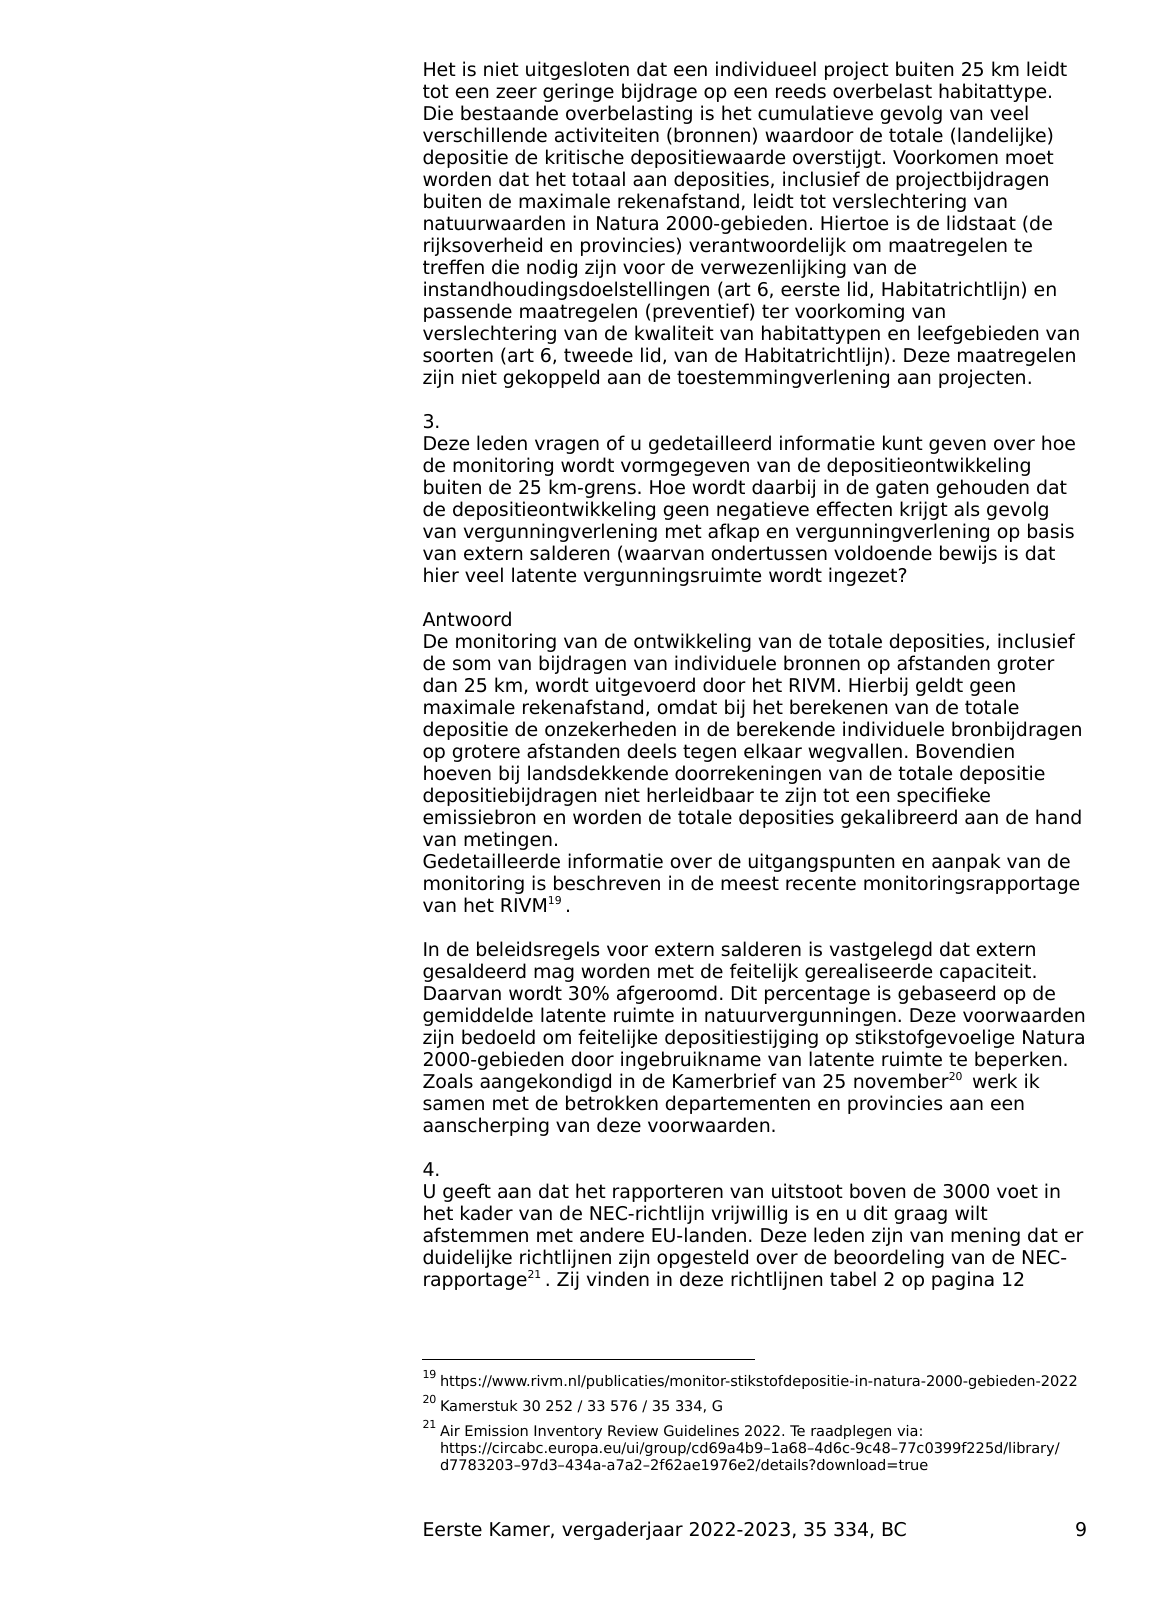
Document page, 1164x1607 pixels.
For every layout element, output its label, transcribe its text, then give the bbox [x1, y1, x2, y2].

text Het is niet uitgesloten dat een individueel project buiten 25 km leidt tot een zeer geringe bijdrage op een reeds overbelast habitattype. Die bestaande overbelasting is het cumulatieve gevolg van veel verschillende activiteiten (bronnen) waardoor de totale (landelijke) depositie de kritische depositiewaarde overstijgt. Voorkomen moet worden dat het totaal aan deposities, inclusief de projectbijdragen buiten de maximale rekenafstand, leidt tot verslechtering van natuurwaarden in Natura 2000-gebieden. Hiertoe is de lidstaat (de rijksoverheid en provincies) verantwoordelijk om maatregelen te treffen die nodig zijn voor de verwezenlijking van de instandhoudingsdoelstellingen (art 6, eerste lid, Habitatrichtlijn) en passende maatregelen (preventief) ter voorkoming van verslechtering van de kwaliteit van habitattypen en leefgebieden van soorten (art 6, tweede lid, van de Habitatrichtlijn). Deze maatregelen zijn niet gekoppeld aan de toestemmingverlening aan projecten. [422, 59, 1087, 389]
text 3. [422, 411, 1087, 433]
text Deze leden vragen of u gedetailleerd informatie kunt geven over hoe de monitoring wordt vormgegeven van de depositieontwikkeling buiten de 25 km-grens. Hoe wordt daarbij in de gaten gehouden dat de depositieontwikkeling geen negatieve effecten krijgt als gevolg van vergunningverlening met afkap en vergunningverlening op basis van extern salderen (waarvan ondertussen voldoende bewijs is dat hier veel latente vergunningsruimte wordt ingezet? [422, 433, 1087, 587]
text U geeft aan dat het rapporteren van uitstoot boven de 3000 voet in het kader van de NEC-richtlijn vrijwillig is en u dit graag wilt afstemmen met andere EU-landen. Deze leden zijn van mening dat er duidelijke richtlijnen zijn opgesteld over de beoordeling van de NEC-rapportage. Zij vinden in deze richtlijnen tabel 2 op pagina 12 [422, 1181, 1087, 1291]
text 4. [422, 1159, 1087, 1181]
text Gedetailleerde informatie over de uitgangspunten en aanpak van de monitoring is beschreven in de meest recente monitoringsrapportage van het RIVM. [422, 851, 1087, 917]
text Air Emission Inventory Review Guidelines 2022. Te raadplegen via: https://circabc.europa.eu/ui/group/cd69a4b9–1a68–4d6c-9c48–77c0399f225d/library/d7783203–97d3–434a-a7a2–2f62ae1976e2/details?download=true [422, 1418, 1087, 1474]
text https://www.rivm.nl/publicaties/monitor-stikstofdepositie-in-natura-2000-gebieden-2022 [422, 1368, 1087, 1391]
text Antwoord [422, 609, 1087, 631]
text In de beleidsregels voor extern salderen is vastgelegd dat extern gesaldeerd mag worden met de feitelijk gerealiseerde capaciteit. Daarvan wordt 30% afgeroomd. Dit percentage is gebaseerd op de gemiddelde latente ruimte in natuurvergunningen. Deze voorwaarden zijn bedoeld om feitelijke depositiestijging op stikstofgevoelige Natura 2000-gebieden door ingebruikname van latente ruimte te beperken. Zoals aangekondigd in de Kamerbrief van 25 november werk ik samen met de betrokken departementen en provincies aan een aanscherping van deze voorwaarden. [422, 939, 1087, 1137]
text De monitoring van de ontwikkeling van de totale deposities, inclusief de som van bijdragen van individuele bronnen op afstanden groter dan 25 km, wordt uitgevoerd door het RIVM. Hierbij geldt geen maximale rekenafstand, omdat bij het berekenen van de totale depositie de onzekerheden in de berekende individuele bronbijdragen op grotere afstanden deels tegen elkaar wegvallen. Bovendien hoeven bij landsdekkende doorrekeningen van de totale depositie depositiebijdragen niet herleidbaar te zijn tot een specifieke emissiebron en worden de totale deposities gekalibreerd aan de hand van metingen. [422, 631, 1087, 851]
text Kamerstuk 30 252 / 33 576 / 35 334, G [422, 1393, 1087, 1416]
